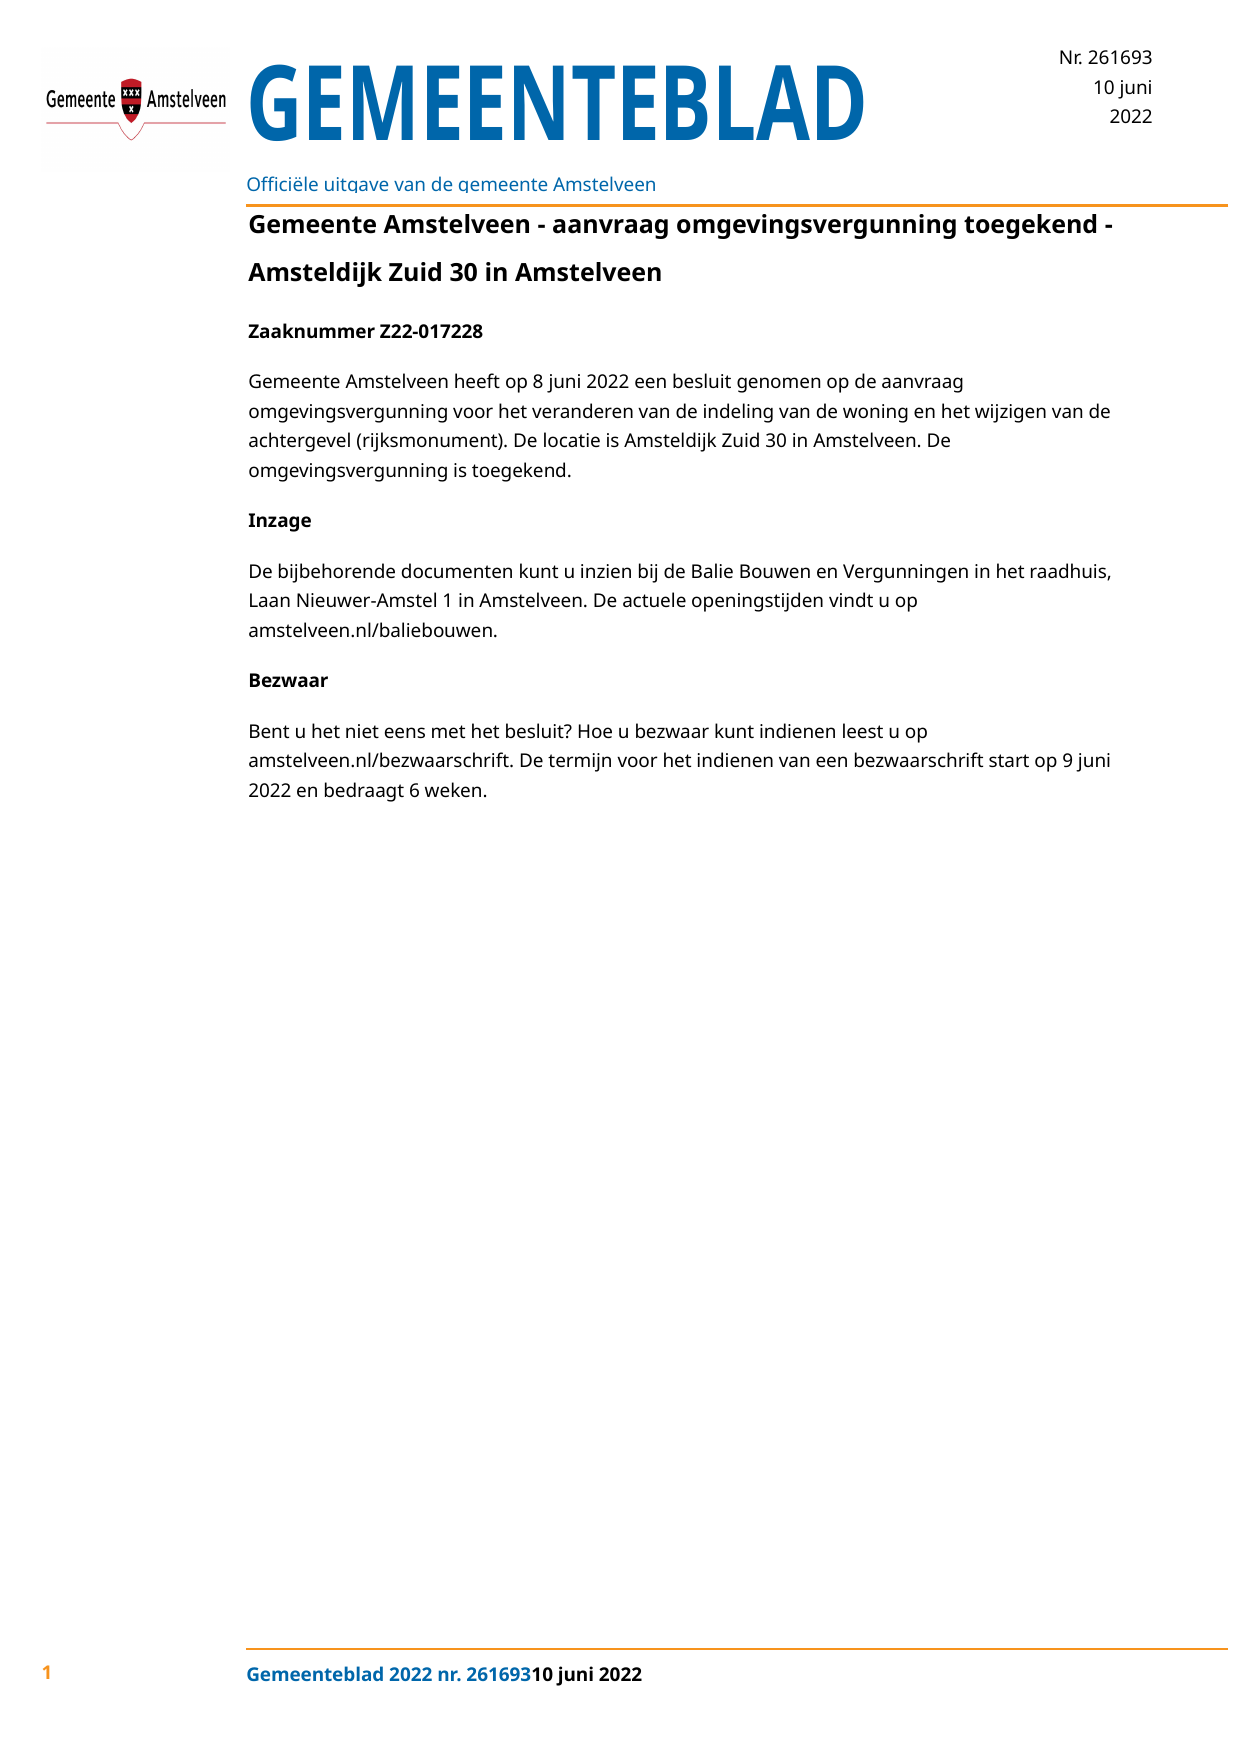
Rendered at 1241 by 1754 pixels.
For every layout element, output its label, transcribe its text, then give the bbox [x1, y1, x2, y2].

text Inzage [248, 507, 1152, 533]
text De bijbehorende documenten kunt u inzien bij de Balie Bouwen en Vergunningen in het raadhuis, Laan Nieuwer-Amstel 1 in Amstelveen. De actuele openingstijden vindt u op amstelveen.nl/baliebouwen. [248, 558, 1152, 643]
text Gemeente Amstelveen - aanvraag omgevingsvergunning toegekend - Amsteldijk Zuid 30 in Amstelveen [248, 207, 1152, 288]
text Zaaknummer Z22-017228 [248, 318, 1152, 344]
picture [41, 47, 231, 172]
text Bezwaar [248, 667, 1152, 693]
text Gemeente Amstelveen heeft op 8 juni 2022 een besluit genomen op de aanvraag omgevingsvergunning voor het veranderen van de indeling van de woning en het wijzigen van de achtergevel (rijksmonument). De locatie is Amsteldijk Zuid 30 in Amstelveen. De omgevingsvergunning is toegekend. [248, 368, 1152, 483]
text Bent u het niet eens met het besluit? Hoe u bezwaar kunt indienen leest u op amstelveen.nl/bezwaarschrift. De termijn voor het indienen van een bezwaarschrift start op 9 juni 2022 en bedraagt 6 weken. [248, 718, 1152, 803]
